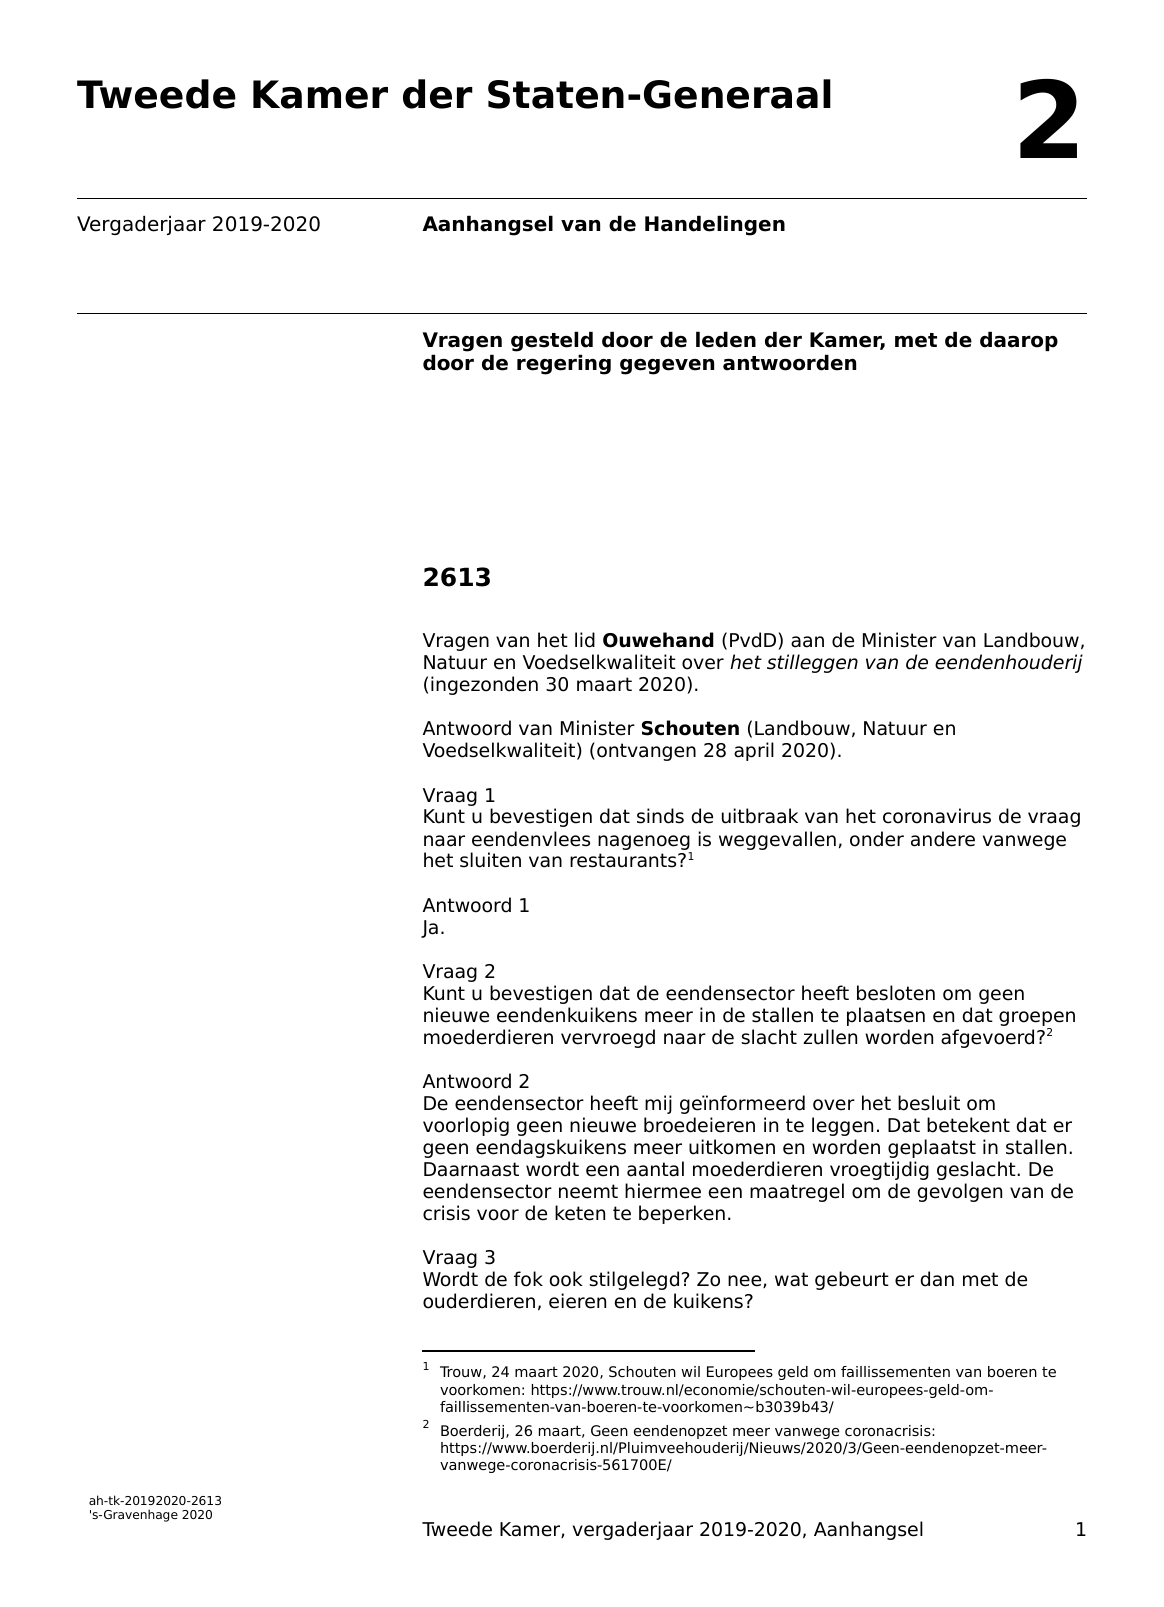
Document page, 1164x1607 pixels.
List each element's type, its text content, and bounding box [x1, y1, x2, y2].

text Vraag 3 [422, 1247, 1087, 1269]
text Antwoord van Minister Schouten (Landbouw, Natuur en Voedselkwaliteit) (ontvangen 28 april 2020). [422, 718, 1087, 762]
text Antwoord 2 [422, 1071, 1087, 1093]
text Vragen van het lid Ouwehand (PvdD) aan de Minister van Landbouw, Natuur en Voedselkwaliteit over het stilleggen van de eendenhouderij (ingezonden 30 maart 2020). [422, 630, 1087, 696]
text Vraag 2 [422, 961, 1087, 983]
table_cell Vragen gesteld door de leden der Kamer, met de daarop door de regering gegeven antwoorden [422, 314, 1087, 375]
text Trouw, 24 maart 2020, Schouten wil Europees geld om faillissementen van boeren te voorkomen: https://www.trouw.nl/economie/schouten-wil-europees-geld-om-faillissementen-van-boeren-te-voorkomen~b3039b43/ [422, 1360, 1087, 1416]
table_cell [77, 314, 422, 375]
text 's-Gravenhage 2020 [88, 1508, 323, 1522]
table_header Tweede Kamer der Staten-Generaal [77, 59, 886, 198]
text Antwoord 1 [422, 894, 1087, 917]
text Ja. [422, 917, 1087, 938]
table_cell Vergaderjaar 2019-2020 [77, 199, 422, 313]
text Kunt u bevestigen dat sinds de uitbraak van het coronavirus de vraag naar eendenvlees nagenoeg is weggevallen, onder andere vanwege het sluiten van restaurants? [422, 806, 1087, 872]
text Vraag 1 [422, 784, 1087, 806]
text Boerderij, 26 maart, Geen eendenopzet meer vanwege coronacrisis: https://www.boerderij.nl/Pluimveehouderij/Nieuws/2020/3/Geen-eendenopzet-meer-vanwege-coronacrisis-561700E/ [422, 1418, 1087, 1474]
text 2613 [422, 563, 1087, 592]
text Wordt de fok ook stilgelegd? Zo nee, wat gebeurt er dan met de ouderdieren, eieren en de kuikens? [422, 1269, 1087, 1313]
text De eendensector heeft mij geïnformeerd over het besluit om voorlopig geen nieuwe broedeieren in te leggen. Dat betekent dat er geen eendagskuikens meer uitkomen en worden geplaatst in stallen. Daarnaast wordt een aantal moederdieren vroegtijdig geslacht. De eendensector neemt hiermee een maatregel om de gevolgen van de crisis voor de keten te beperken. [422, 1093, 1087, 1225]
text Kunt u bevestigen dat de eendensector heeft besloten om geen nieuwe eendenkuikens meer in de stallen te plaatsen en dat groepen moederdieren vervroegd naar de slacht zullen worden afgevoerd? [422, 983, 1087, 1049]
table_header 2 [886, 59, 1087, 198]
table_cell Aanhangsel van de Handelingen [422, 199, 1087, 313]
text ah-tk-20192020-2613 [88, 1494, 323, 1508]
